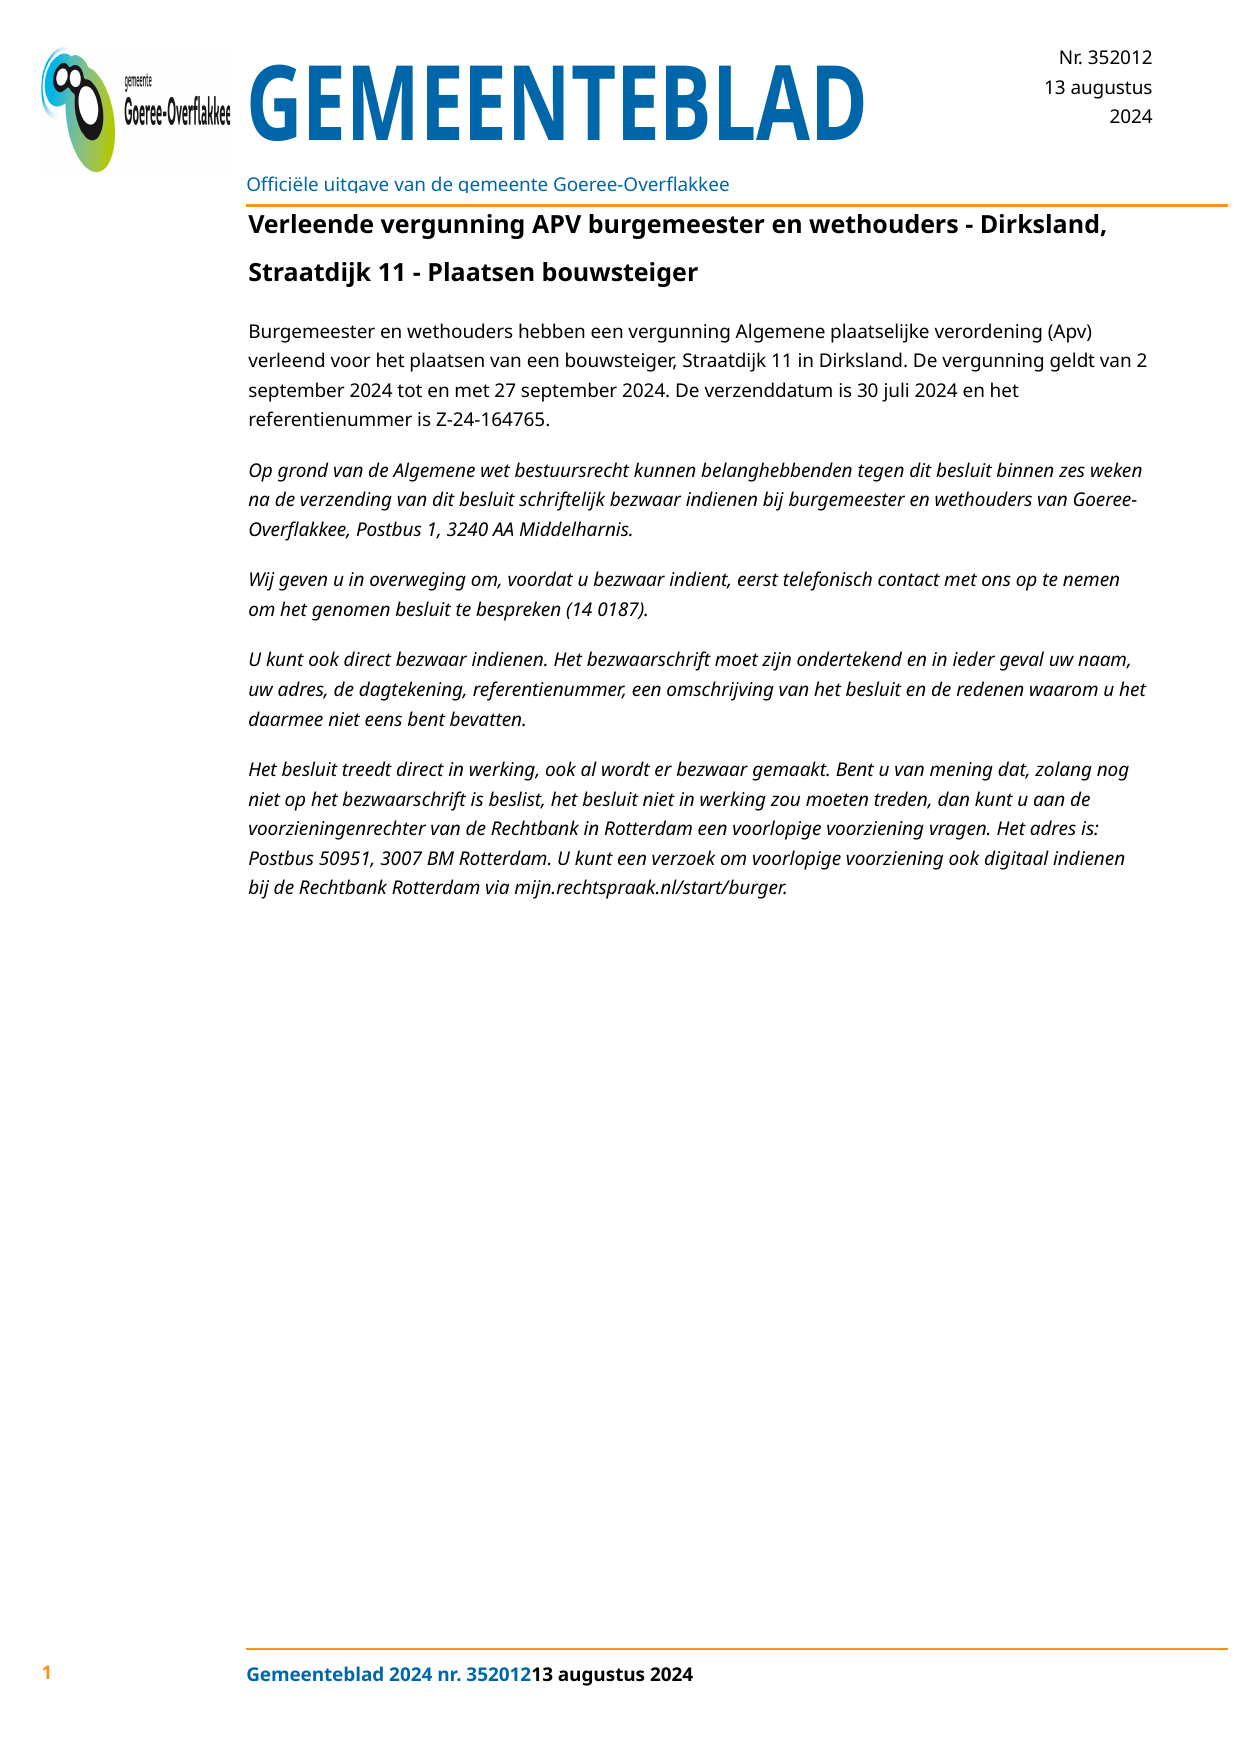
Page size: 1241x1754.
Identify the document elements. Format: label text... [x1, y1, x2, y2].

text U kunt ook direct bezwaar indienen. Het bezwaarschrift moet zijn ondertekend en in ieder geval uw naam, uw adres, de dagtekening, referentienummer, een omschrijving van het besluit en de redenen waarom u het daarmee niet eens bent bevatten. [248, 647, 1152, 732]
text Wij geven u in overweging om, voordat u bezwaar indient, eerst telefonisch contact met ons op te nemen om het genomen besluit te bespreken (14 0187). [248, 567, 1152, 622]
text Verleende vergunning APV burgemeester en wethouders - Dirksland, Straatdijk 11 - Plaatsen bouwsteiger [248, 207, 1152, 288]
picture [41, 47, 231, 172]
text Op grond van de Algemene wet bestuursrecht kunnen belanghebbenden tegen dit besluit binnen zes weken na de verzending van dit besluit schriftelijk bezwaar indienen bij burgemeester en wethouders van Goeree-Overflakkee, Postbus 1, 3240 AA Middelharnis. [248, 457, 1152, 542]
text Het besluit treedt direct in werking, ook al wordt er bezwaar gemaakt. Bent u van mening dat, zolang nog niet op het bezwaarschrift is beslist, het besluit niet in werking zou moeten treden, dan kunt u aan de voorzieningenrechter van de Rechtbank in Rotterdam een voorlopige voorziening vragen. Het adres is: Postbus 50951, 3007 BM Rotterdam. U kunt een verzoek om voorlopige voorziening ook digitaal indienen bij de Rechtbank Rotterdam via mijn.rechtspraak.nl/start/burger. [248, 756, 1152, 900]
text Burgemeester en wethouders hebben een vergunning Algemene plaatselijke verordening (Apv) verleend voor het plaatsen van een bouwsteiger, Straatdijk 11 in Dirksland. De vergunning geldt van 2 september 2024 tot en met 27 september 2024. De verzenddatum is 30 juli 2024 en het referentienummer is Z-24-164765. [248, 318, 1152, 432]
